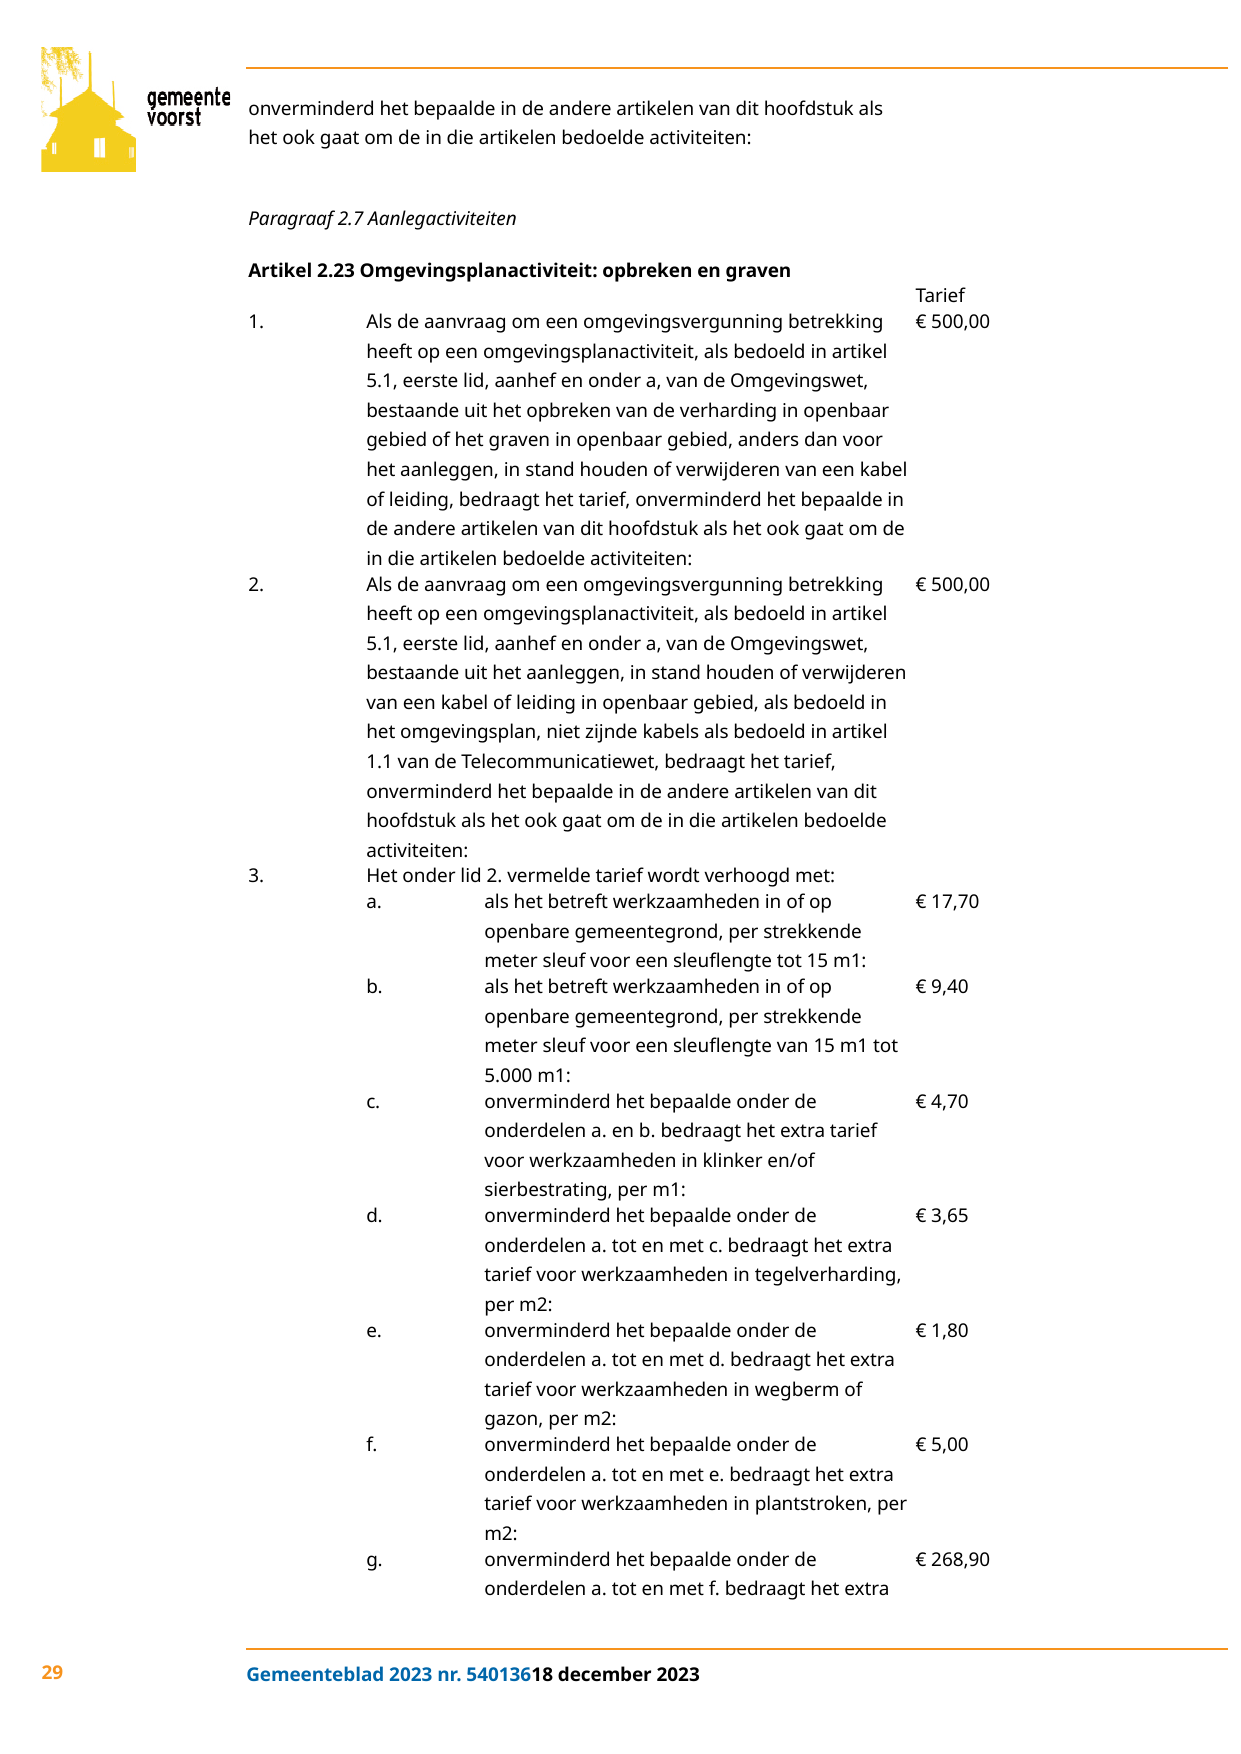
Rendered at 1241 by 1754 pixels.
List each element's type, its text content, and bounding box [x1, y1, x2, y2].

table_cell [366, 231, 484, 257]
table_cell onverminderd het bepaalde onder de onderdelen a. tot en met f. bedraagt het extra [484, 1546, 915, 1601]
table_cell als het betreft werkzaamheden in of op openbare gemeentegrond, per strekkende meter sleuf voor een sleuflengte tot 15 m1: [484, 889, 915, 973]
table_cell Tarief [915, 283, 1033, 308]
table_cell [797, 180, 915, 205]
table_cell f. [366, 1431, 484, 1546]
table_cell onverminderd het bepaalde onder de onderdelen a. tot en met c. bedraagt het extra tarief voor werkzaamheden in tegelverharding, per m2: [484, 1202, 915, 1317]
table_cell € 500,00 [915, 571, 1033, 863]
table_cell [248, 973, 366, 1088]
table_cell € 3,65 [915, 1202, 1033, 1317]
table_cell [248, 1431, 366, 1546]
table_cell € 268,90 [915, 1546, 1033, 1601]
table_cell Het onder lid 2. vermelde tarief wordt verhoogd met: [366, 863, 915, 888]
picture [41, 47, 231, 172]
table_cell [366, 180, 484, 205]
table_cell € 17,70 [915, 889, 1033, 973]
table_cell onverminderd het bepaalde onder de onderdelen a. tot en met e. bedraagt het extra tarief voor werkzaamheden in plantstroken, per m2: [484, 1431, 915, 1546]
table_cell [797, 231, 915, 257]
table_cell [248, 283, 797, 308]
table_cell onverminderd het bepaalde in de andere artikelen van dit hoofdstuk als het ook gaat om de in die artikelen bedoelde activiteiten: [248, 95, 915, 180]
table_cell Paragraaf 2.7 Aanlegactiviteiten [248, 205, 1033, 231]
table_cell e. [366, 1317, 484, 1431]
table_cell onverminderd het bepaalde onder de onderdelen a. tot en met d. bedraagt het extra tarief voor werkzaamheden in wegberm of gazon, per m2: [484, 1317, 915, 1431]
table_cell [248, 231, 366, 257]
table_cell [915, 231, 1033, 257]
table_cell [915, 95, 1033, 180]
table_cell a. [366, 889, 484, 973]
table_cell Als de aanvraag om een omgevingsvergunning betrekking heeft op een omgevingsplanactiviteit, als bedoeld in artikel 5.1, eerste lid, aanhef en onder a, van de Omgevingswet, bestaande uit het opbreken van de verharding in openbaar gebied of het graven in openbaar gebied, anders dan voor het aanleggen, in stand houden of verwijderen van een kabel of leiding, bedraagt het tarief, onverminderd het bepaalde in de andere artikelen van dit hoofdstuk als het ook gaat om de in die artikelen bedoelde activiteiten: [366, 308, 915, 571]
table_cell € 1,80 [915, 1317, 1033, 1431]
table_cell € 9,40 [915, 973, 1033, 1088]
table_cell [248, 889, 366, 973]
table_cell [915, 863, 1033, 888]
table_cell [248, 180, 366, 205]
table_cell [797, 283, 915, 308]
table_cell g. [366, 1546, 484, 1601]
table_cell [484, 180, 679, 205]
table_cell [484, 231, 679, 257]
table_cell [248, 1088, 366, 1202]
table_cell € 4,70 [915, 1088, 1033, 1202]
table_cell als het betreft werkzaamheden in of op openbare gemeentegrond, per strekkende meter sleuf voor een sleuflengte van 15 m1 tot 5.000 m1: [484, 973, 915, 1088]
table_cell 3. [248, 863, 366, 888]
table_cell € 500,00 [915, 308, 1033, 571]
table_cell 2. [248, 571, 366, 863]
table_cell [248, 1317, 366, 1431]
table_cell c. [366, 1088, 484, 1202]
table_cell [679, 231, 797, 257]
table_cell Artikel 2.23 Omgevingsplanactiviteit: opbreken en graven [248, 257, 1033, 283]
table_cell [679, 180, 797, 205]
table_cell [248, 1546, 366, 1601]
table_cell 1. [248, 308, 366, 571]
table_cell [248, 1202, 366, 1317]
table_cell [915, 180, 1033, 205]
table_cell d. [366, 1202, 484, 1317]
table_cell € 5,00 [915, 1431, 1033, 1546]
table_cell onverminderd het bepaalde onder de onderdelen a. en b. bedraagt het extra tarief voor werkzaamheden in klinker en/of sierbestrating, per m1: [484, 1088, 915, 1202]
table_cell Als de aanvraag om een omgevingsvergunning betrekking heeft op een omgevingsplanactiviteit, als bedoeld in artikel 5.1, eerste lid, aanhef en onder a, van de Omgevingswet, bestaande uit het aanleggen, in stand houden of verwijderen van een kabel of leiding in openbaar gebied, als bedoeld in het omgevingsplan, niet zijnde kabels als bedoeld in artikel 1.1 van de Telecommunicatiewet, bedraagt het tarief, onverminderd het bepaalde in de andere artikelen van dit hoofdstuk als het ook gaat om de in die artikelen bedoelde activiteiten: [366, 571, 915, 863]
table_cell b. [366, 973, 484, 1088]
